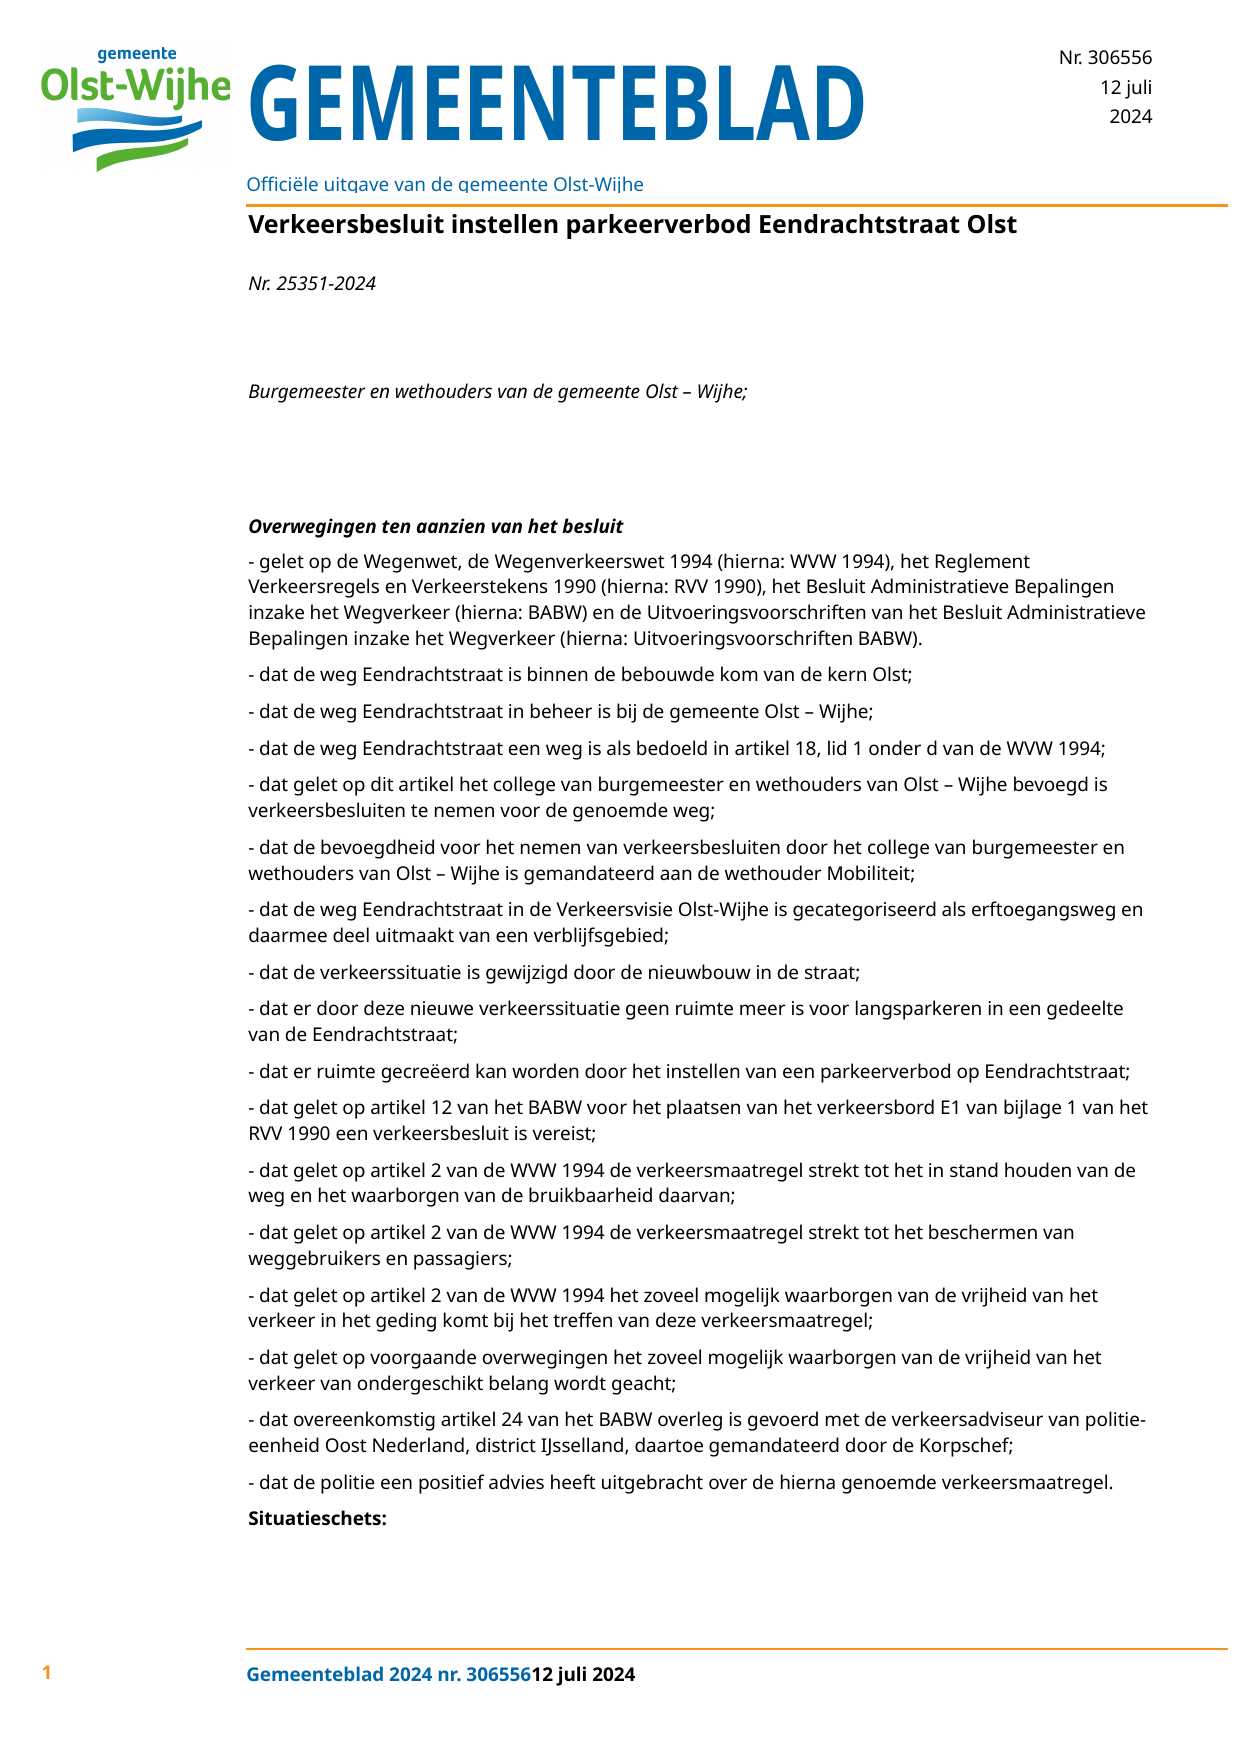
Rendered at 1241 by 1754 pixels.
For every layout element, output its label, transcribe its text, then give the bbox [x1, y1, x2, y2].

text - dat de verkeerssituatie is gewijzigd door de nieuwbouw in de straat; [248, 959, 1152, 984]
text - dat gelet op artikel 2 van de WVW 1994 de verkeersmaatregel strekt tot het beschermen van weggebruikers en passagiers; [248, 1219, 1152, 1271]
text - dat gelet op artikel 2 van de WVW 1994 het zoveel mogelijk waarborgen van de vrijheid van het verkeer in het geding komt bij het treffen van deze verkeersmaatregel; [248, 1282, 1152, 1333]
text - dat de weg Eendrachtstraat in beheer is bij de gemeente Olst – Wijhe; [248, 698, 1152, 724]
text - dat gelet op dit artikel het college van burgemeester en wethouders van Olst – Wijhe bevoegd is verkeersbesluiten te nemen voor de genoemde weg; [248, 772, 1152, 823]
text - dat gelet op artikel 12 van het BABW voor het plaatsen van het verkeersbord E1 van bijlage 1 van het RVV 1990 een verkeersbesluit is vereist; [248, 1094, 1152, 1146]
text - dat gelet op artikel 2 van de WVW 1994 de verkeersmaatregel strekt tot het in stand houden van de weg en het waarborgen van de bruikbaarheid daarvan; [248, 1157, 1152, 1208]
text - dat de politie een positief advies heeft uitgebracht over de hierna genoemde verkeersmaatregel. [248, 1469, 1152, 1495]
text - dat er ruimte gecreëerd kan worden door het instellen van een parkeerverbod op Eendrachtstraat; [248, 1058, 1152, 1084]
text - dat overeenkomstig artikel 24 van het BABW overleg is gevoerd met de verkeersadviseur van politie-eenheid Oost Nederland, district IJsselland, daartoe gemandateerd door de Korpschef; [248, 1407, 1152, 1458]
text Nr. 25351-2024 [248, 270, 1152, 296]
text - dat de weg Eendrachtstraat in de Verkeersvisie Olst-Wijhe is gecategoriseerd als erftoegangsweg en daarmee deel uitmaakt van een verblijfsgebied; [248, 896, 1152, 948]
text - dat de bevoegdheid voor het nemen van verkeersbesluiten door het college van burgemeester en wethouders van Olst – Wijhe is gemandateerd aan de wethouder Mobiliteit; [248, 834, 1152, 886]
text - gelet op de Wegenwet, de Wegenverkeerswet 1994 (hierna: WVW 1994), het Reglement Verkeersregels en Verkeerstekens 1990 (hierna: RVV 1990), het Besluit Administratieve Bepalingen inzake het Wegverkeer (hierna: BABW) en de Uitvoeringsvoorschriften van het Besluit Administratieve Bepalingen inzake het Wegverkeer (hierna: Uitvoeringsvoorschriften BABW). [248, 548, 1152, 651]
text - dat de weg Eendrachtstraat een weg is als bedoeld in artikel 18, lid 1 onder d van de WVW 1994; [248, 735, 1152, 761]
text Situatieschets: [248, 1506, 1152, 1531]
text Verkeersbesluit instellen parkeerverbod Eendrachtstraat Olst [248, 207, 1152, 241]
text - dat de weg Eendrachtstraat is binnen de bebouwde kom van de kern Olst; [248, 662, 1152, 687]
picture [41, 47, 231, 172]
text - dat er door deze nieuwe verkeerssituatie geen ruimte meer is voor langsparkeren in een gedeelte van de Eendrachtstraat; [248, 996, 1152, 1047]
text - dat gelet op voorgaande overwegingen het zoveel mogelijk waarborgen van de vrijheid van het verkeer van ondergeschikt belang wordt geacht; [248, 1344, 1152, 1396]
text Burgemeester en wethouders van de gemeente Olst – Wijhe; [248, 378, 1152, 404]
text Overwegingen ten aanzien van het besluit [248, 514, 1152, 539]
